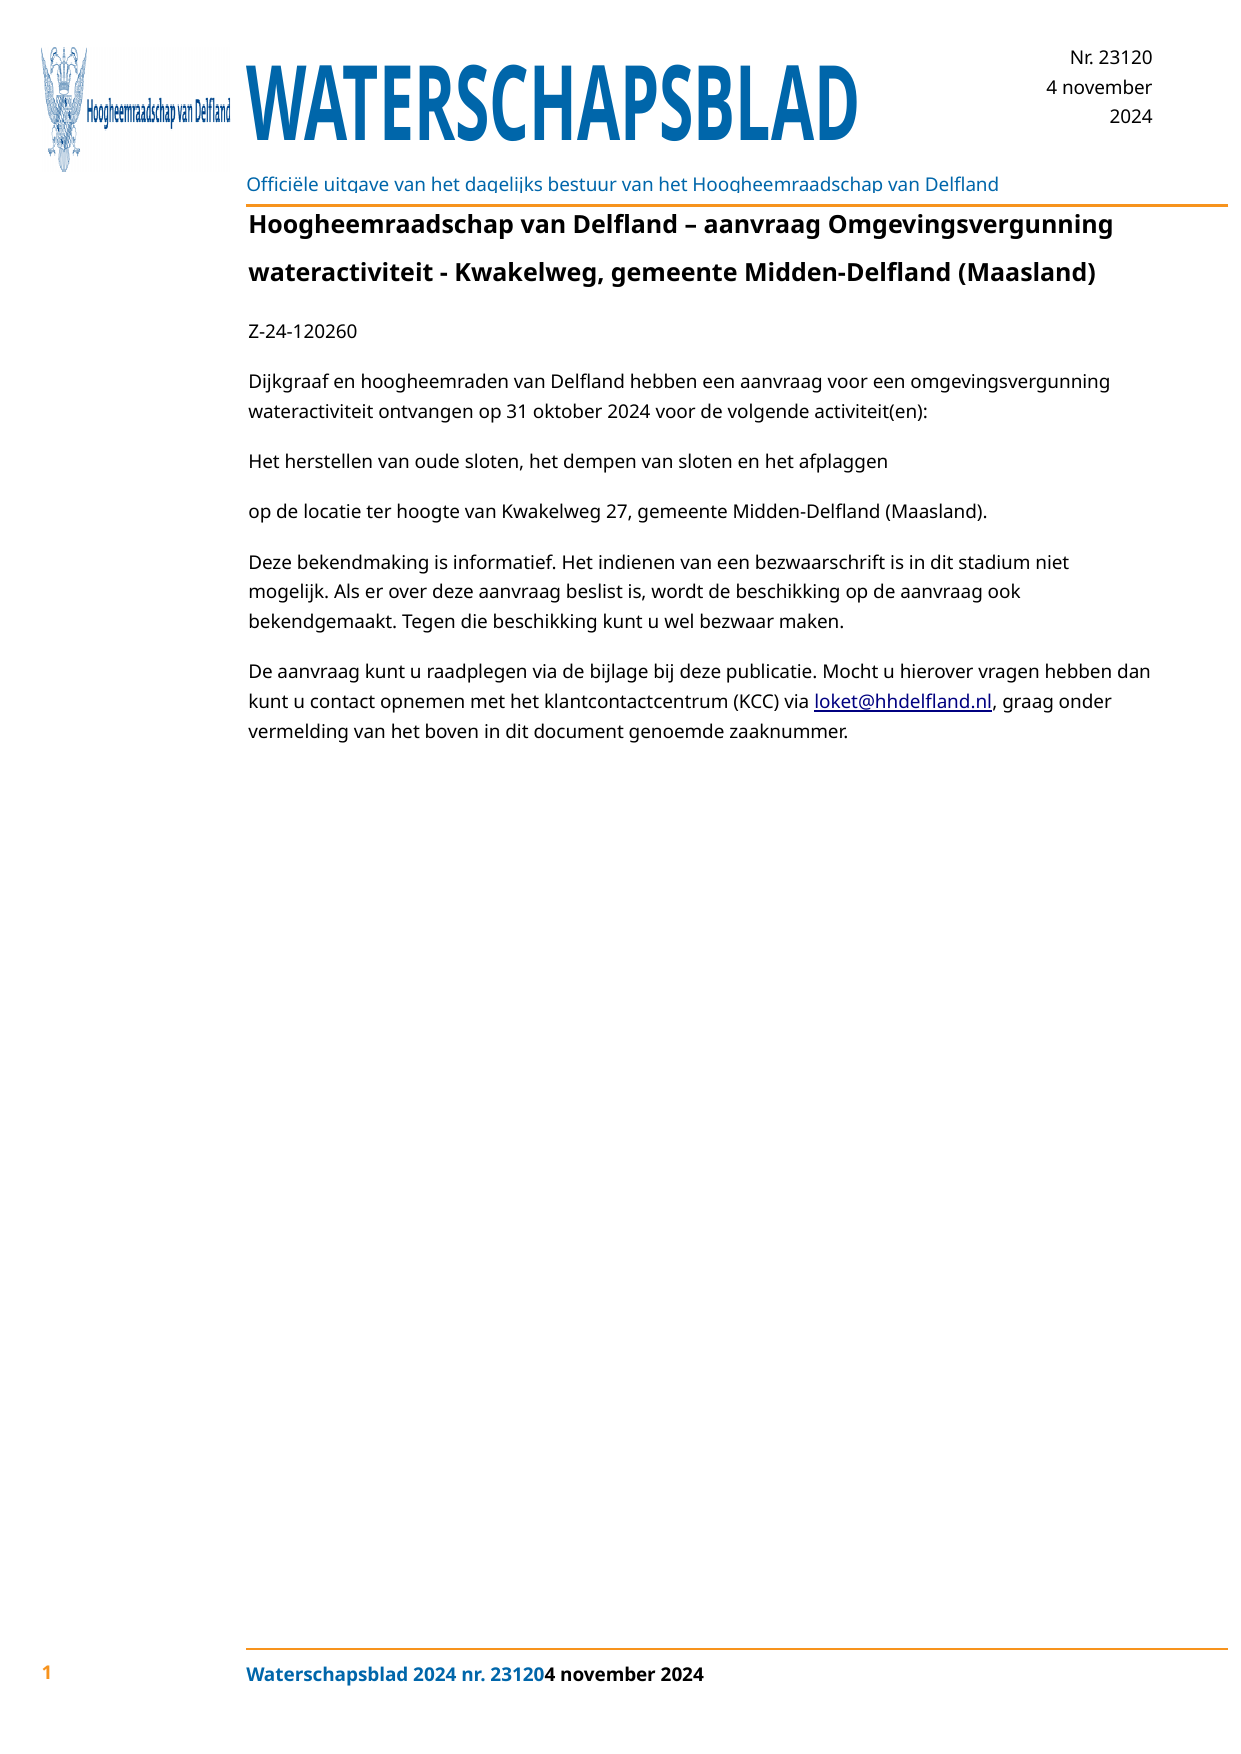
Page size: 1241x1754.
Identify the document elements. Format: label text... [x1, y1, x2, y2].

text Deze bekendmaking is informatief. Het indienen van een bezwaarschrift is in dit stadium niet mogelijk. Als er over deze aanvraag beslist is, wordt de beschikking op de aanvraag ook bekendgemaakt. Tegen die beschikking kunt u wel bezwaar maken. [248, 549, 1152, 634]
text op de locatie ter hoogte van Kwakelweg 27, gemeente Midden-Delfland (Maasland). [248, 499, 1152, 524]
text Hoogheemraadschap van Delfland – aanvraag Omgevingsvergunning wateractiviteit - Kwakelweg, gemeente Midden-Delfland (Maasland) [248, 207, 1152, 288]
text Dijkgraaf en hoogheemraden van Delfland hebben een aanvraag voor een omgevingsvergunning wateractiviteit ontvangen op 31 oktober 2024 voor de volgende activiteit(en): [248, 368, 1152, 424]
picture [41, 47, 231, 172]
text De aanvraag kunt u raadplegen via de bijlage bij deze publicatie. Mocht u hierover vragen hebben dan kunt u contact opnemen met het klantcontactcentrum (KCC) via loket@hhdelfland.nl, graag onder vermelding van het boven in dit document genoemde zaaknummer. [248, 659, 1152, 744]
text Z-24-120260 [248, 318, 1152, 344]
text Het herstellen van oude sloten, het dempen van sloten en het afplaggen [248, 448, 1152, 474]
